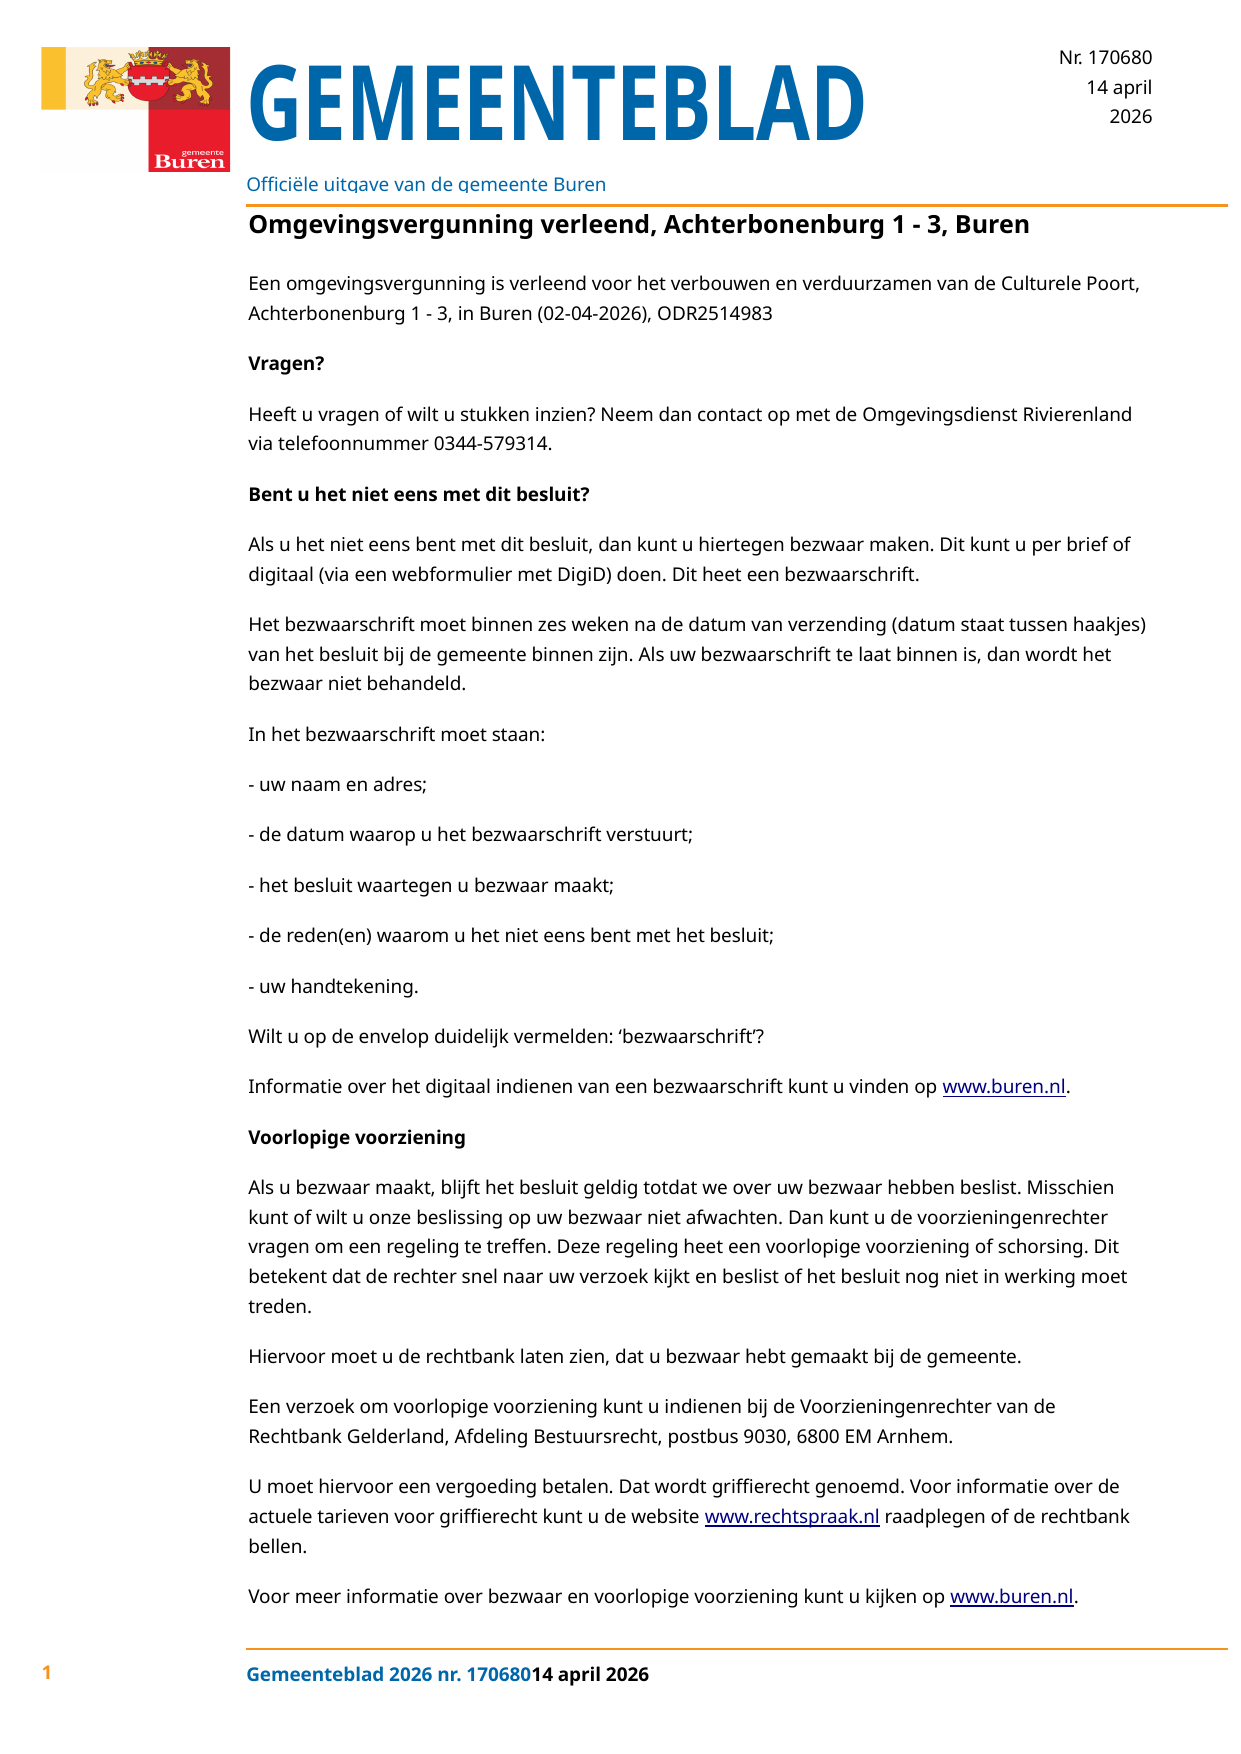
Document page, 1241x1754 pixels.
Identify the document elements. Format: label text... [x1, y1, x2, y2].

text - uw naam en adres; [248, 771, 1152, 797]
text Voorlopige voorziening [248, 1124, 1152, 1150]
text - het besluit waartegen u bezwaar maakt; [248, 872, 1152, 898]
text Het bezwaarschrift moet binnen zes weken na de datum van verzending (datum staat tussen haakjes) van het besluit bij de gemeente binnen zijn. Als uw bezwaarschrift te laat binnen is, dan wordt het bezwaar niet behandeld. [248, 611, 1152, 696]
text Een verzoek om voorlopige voorziening kunt u indienen bij de Voorzieningenrechter van de Rechtbank Gelderland, Afdeling Bestuursrecht, postbus 9030, 6800 EM Arnhem. [248, 1394, 1152, 1449]
text U moet hiervoor een vergoeding betalen. Dat wordt griffierecht genoemd. Voor informatie over de actuele tarieven voor griffierecht kunt u de website www.rechtspraak.nl raadplegen of de rechtbank bellen. [248, 1474, 1152, 1558]
text - de datum waarop u het bezwaarschrift verstuurt; [248, 822, 1152, 847]
text - de reden(en) waarom u het niet eens bent met het besluit; [248, 922, 1152, 948]
text Een omgevingsvergunning is verleend voor het verbouwen en verduurzamen van de Culturele Poort, Achterbonenburg 1 - 3, in Buren (02-04-2026), ODR2514983 [248, 270, 1152, 326]
text - uw handtekening. [248, 973, 1152, 998]
text In het bezwaarschrift moet staan: [248, 721, 1152, 746]
text Bent u het niet eens met dit besluit? [248, 481, 1152, 506]
text Heeft u vragen of wilt u stukken inzien? Neem dan contact op met de Omgevingsdienst Rivierenland via telefoonnummer 0344-579314. [248, 401, 1152, 456]
picture [41, 47, 231, 172]
text Als u bezwaar maakt, blijft het besluit geldig totdat we over uw bezwaar hebben beslist. Misschien kunt of wilt u onze beslissing op uw bezwaar niet afwachten. Dan kunt u de voorzieningenrechter vragen om een regeling te treffen. Deze regeling heet een voorlopige voorziening of schorsing. Dit betekent dat de rechter snel naar uw verzoek kijkt en beslist of het besluit nog niet in werking moet treden. [248, 1174, 1152, 1318]
text Wilt u op de envelop duidelijk vermelden: ‘bezwaarschrift’? [248, 1023, 1152, 1049]
text Als u het niet eens bent met dit besluit, dan kunt u hiertegen bezwaar maken. Dit kunt u per brief of digitaal (via een webformulier met DigiD) doen. Dit heet een bezwaarschrift. [248, 531, 1152, 586]
text Voor meer informatie over bezwaar en voorlopige voorziening kunt u kijken op www.buren.nl. [248, 1583, 1152, 1609]
text Hiervoor moet u de rechtbank laten zien, dat u bezwaar hebt gemaakt bij de gemeente. [248, 1343, 1152, 1369]
text Informatie over het digitaal indienen van een bezwaarschrift kunt u vinden op www.buren.nl. [248, 1074, 1152, 1099]
text Omgevingsvergunning verleend, Achterbonenburg 1 - 3, Buren [248, 207, 1152, 241]
text Vragen? [248, 350, 1152, 376]
